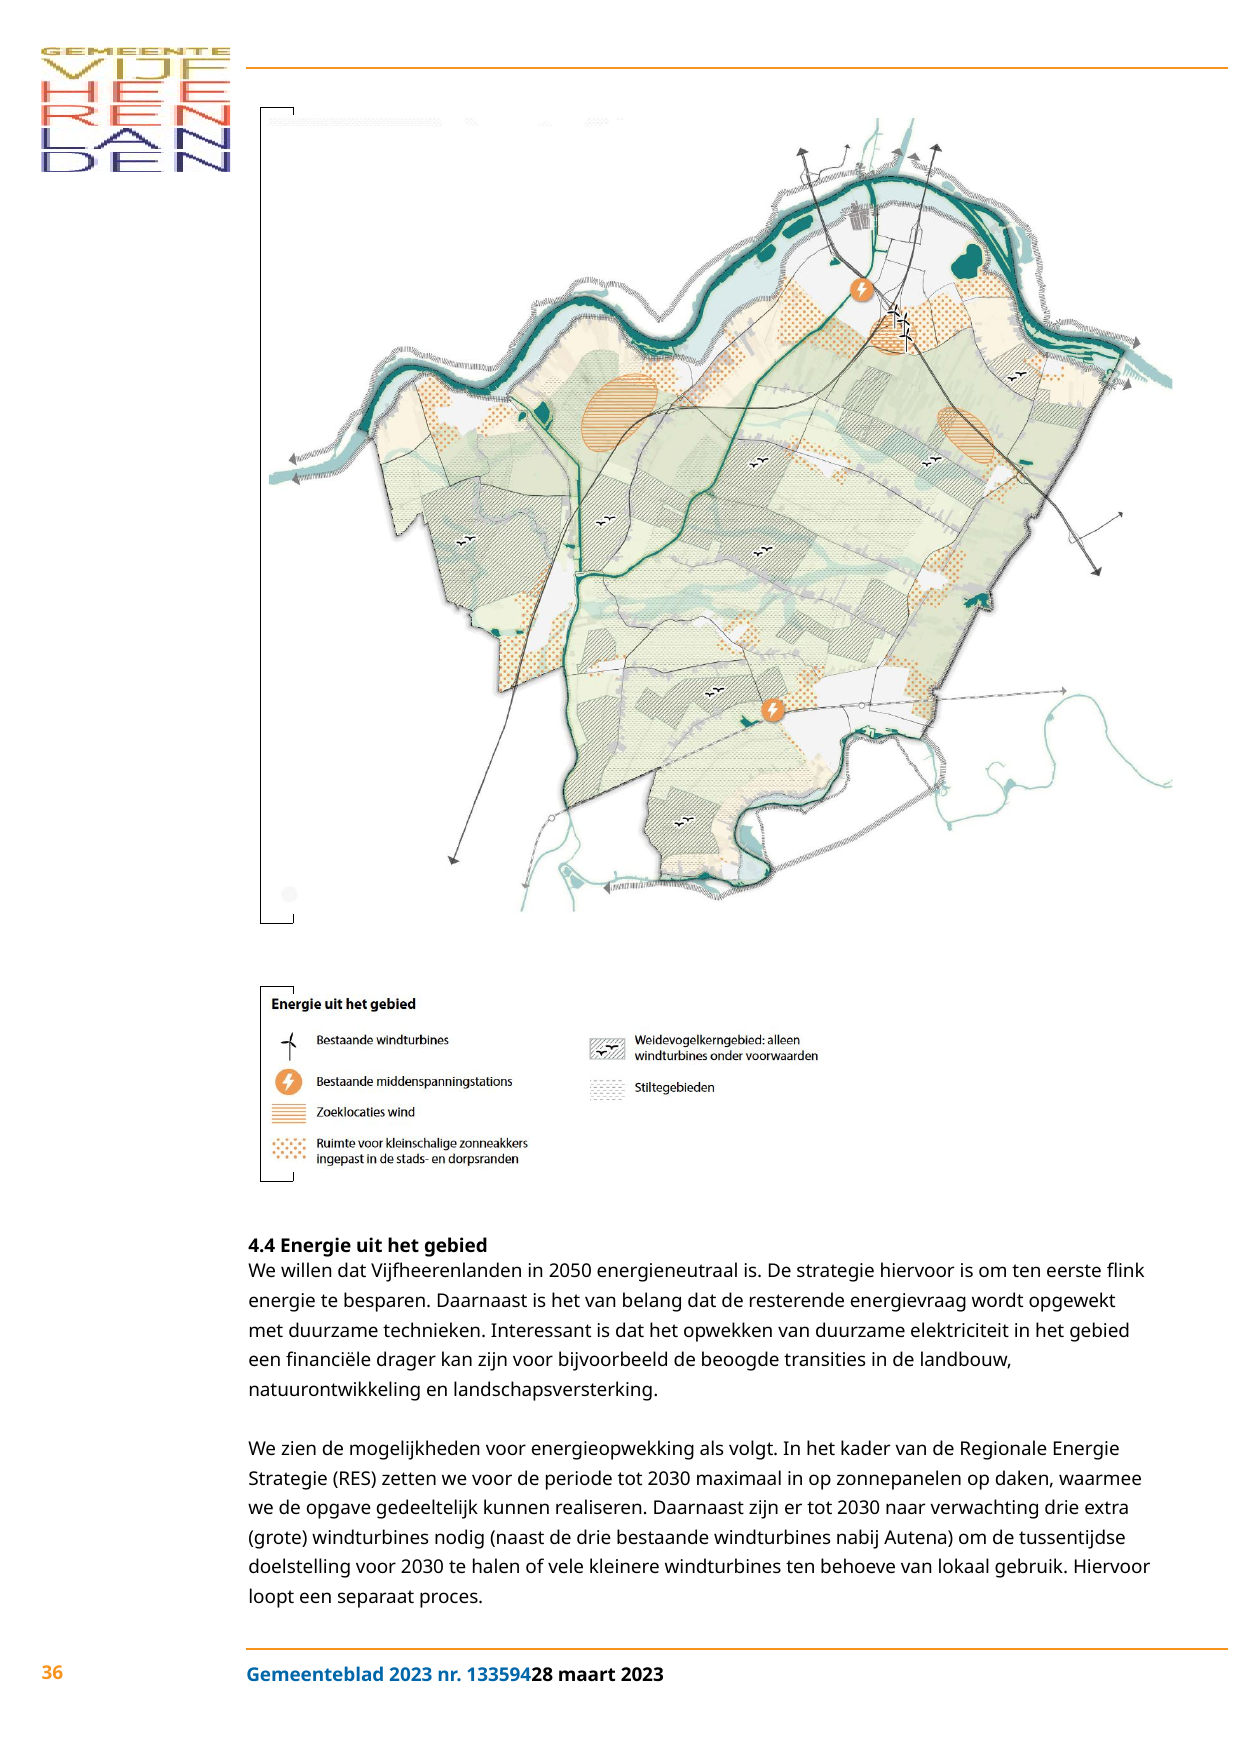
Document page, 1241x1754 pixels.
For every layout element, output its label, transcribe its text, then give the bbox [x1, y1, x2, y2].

picture [268, 994, 1173, 1172]
picture [268, 115, 1173, 914]
text We zien de mogelijkheden voor energieopwekking als volgt. In het kader van de Regionale Energie Strategie (RES) zetten we voor de periode tot 2030 maximaal in op zonnepanelen op daken, waarmee we de opgave gedeeltelijk kunnen realiseren. Daarnaast zijn er tot 2030 naar verwachting drie extra (grote) windturbines nodig (naast de drie bestaande windturbines nabij Autena) om de tussentijdse doelstelling voor 2030 te halen of vele kleinere windturbines ten behoeve van lokaal gebruik. Hiervoor loopt een separaat proces. [248, 1435, 1152, 1609]
text We willen dat Vijfheerenlanden in 2050 energieneutraal is. De strategie hiervoor is om ten eerste flink energie te besparen. Daarnaast is het van belang dat de resterende energievraag wordt opgewekt met duurzame technieken. Interessant is dat het opwekken van duurzame elektriciteit in het gebied een financiële drager kan zijn voor bijvoorbeeld de beoogde transities in de landbouw, natuurontwikkeling en landschapsversterking. [248, 1258, 1152, 1402]
text 4.4 Energie uit het gebied [248, 1232, 1152, 1258]
picture [41, 47, 231, 172]
